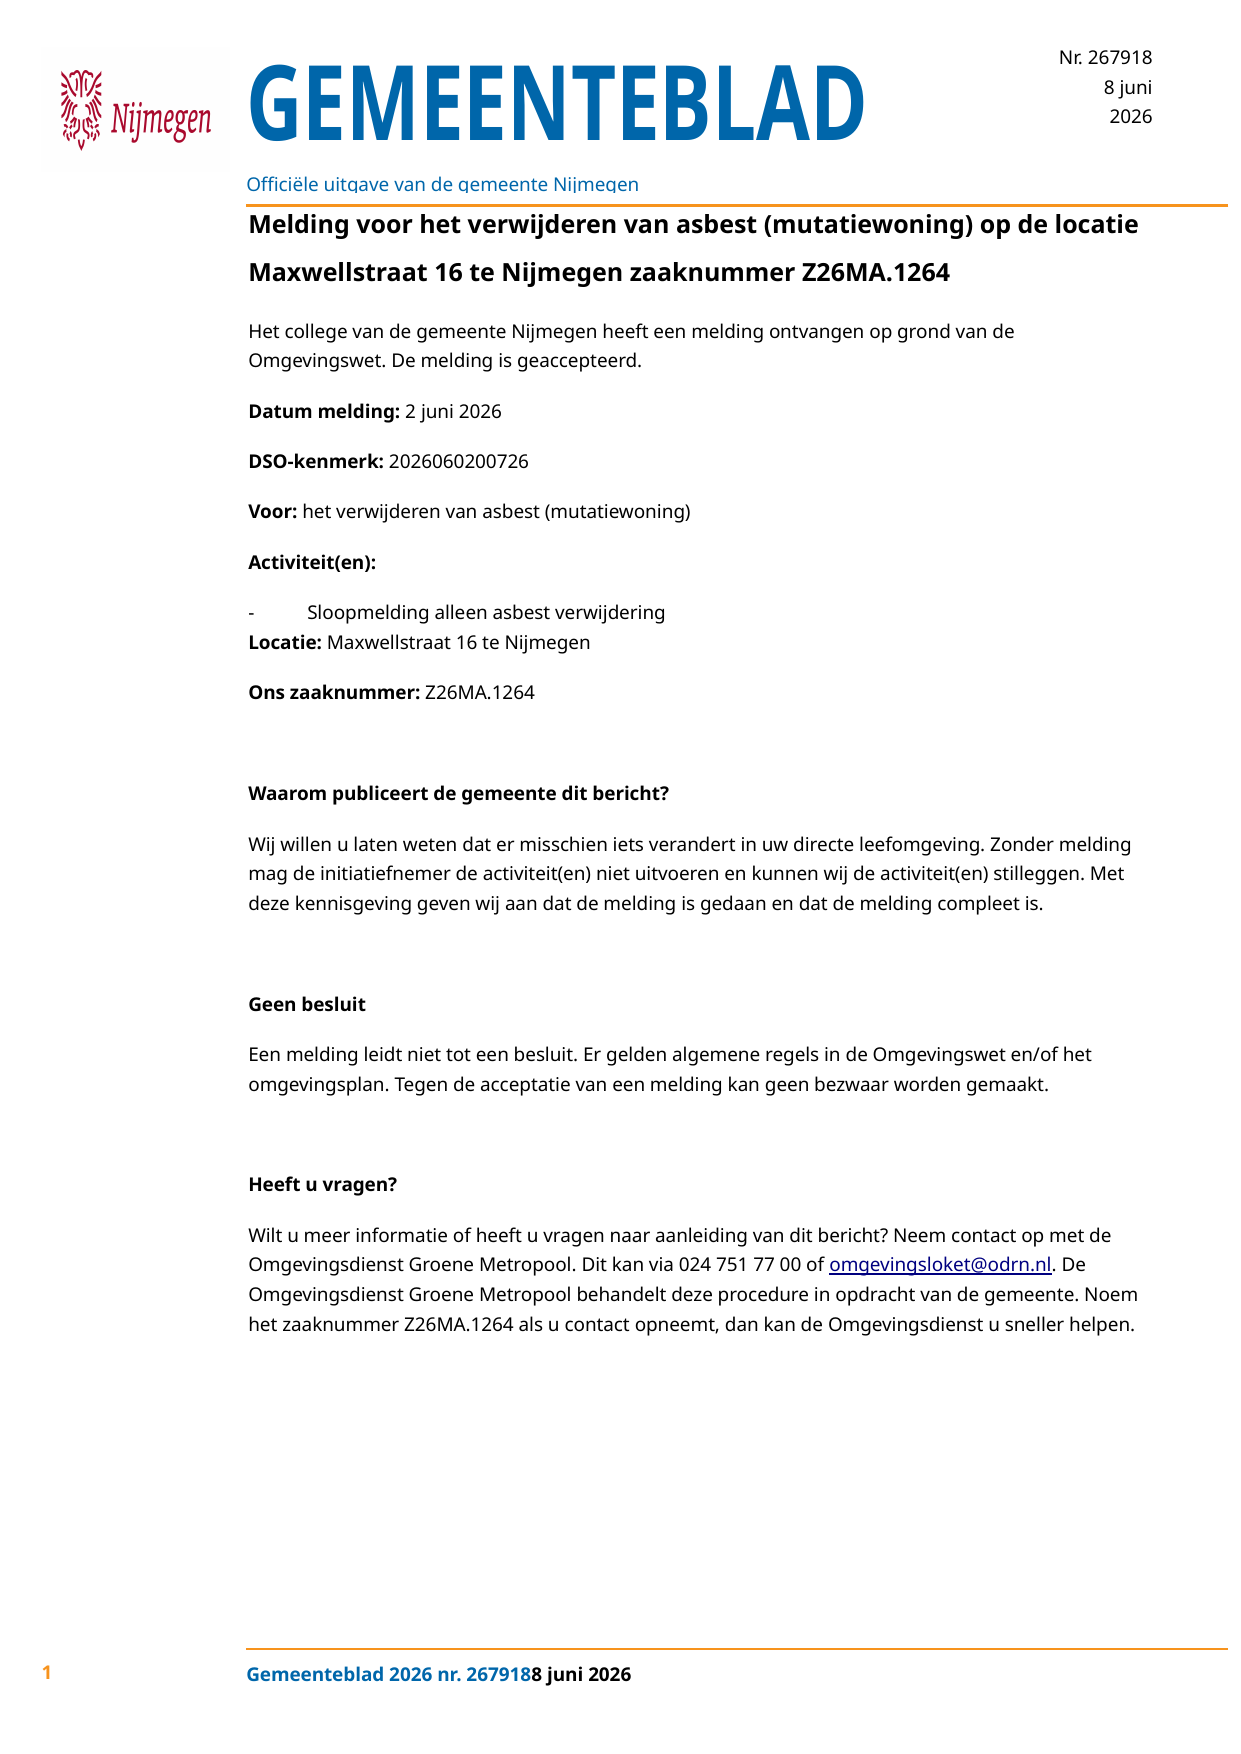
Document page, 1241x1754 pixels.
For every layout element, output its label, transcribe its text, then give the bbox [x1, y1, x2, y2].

text Voor: het verwijderen van asbest (mutatiewoning) [248, 499, 1152, 524]
picture [41, 47, 231, 172]
text Waarom publiceert de gemeente dit bericht? [248, 780, 1152, 806]
list Sloopmelding alleen asbest verwijdering [248, 599, 1152, 625]
text Een melding leidt niet tot een besluit. Er gelden algemene regels in de Omgevingswet en/of het omgevingsplan. Tegen de acceptatie van een melding kan geen bezwaar worden gemaakt. [248, 1041, 1152, 1097]
text Datum melding: 2 juni 2026 [248, 398, 1152, 424]
text Heeft u vragen? [248, 1172, 1152, 1197]
text Wilt u meer informatie of heeft u vragen naar aanleiding van dit bericht? Neem contact op met de Omgevingsdienst Groene Metropool. Dit kan via 024 751 77 00 of omgevingsloket@odrn.nl. De Omgevingsdienst Groene Metropool behandelt deze procedure in opdracht van de gemeente. Noem het zaaknummer Z26MA.1264 als u contact opneemt, dan kan de Omgevingsdienst u sneller helpen. [248, 1222, 1152, 1337]
text Wij willen u laten weten dat er misschien iets verandert in uw directe leefomgeving. Zonder melding mag de initiatiefnemer de activiteit(en) niet uitvoeren en kunnen wij de activiteit(en) stilleggen. Met deze kennisgeving geven wij aan dat de melding is gedaan en dat de melding compleet is. [248, 831, 1152, 916]
text Locatie: Maxwellstraat 16 te Nijmegen [248, 629, 1152, 655]
text Melding voor het verwijderen van asbest (mutatiewoning) op de locatie Maxwellstraat 16 te Nijmegen zaaknummer Z26MA.1264 [248, 207, 1152, 288]
text DSO-kenmerk: 2026060200726 [248, 448, 1152, 474]
text Ons zaaknummer: Z26MA.1264 [248, 679, 1152, 705]
text Het college van de gemeente Nijmegen heeft een melding ontvangen op grond van de Omgevingswet. De melding is geaccepteerd. [248, 318, 1152, 373]
text Geen besluit [248, 991, 1152, 1017]
text Activiteit(en): [248, 549, 1152, 575]
